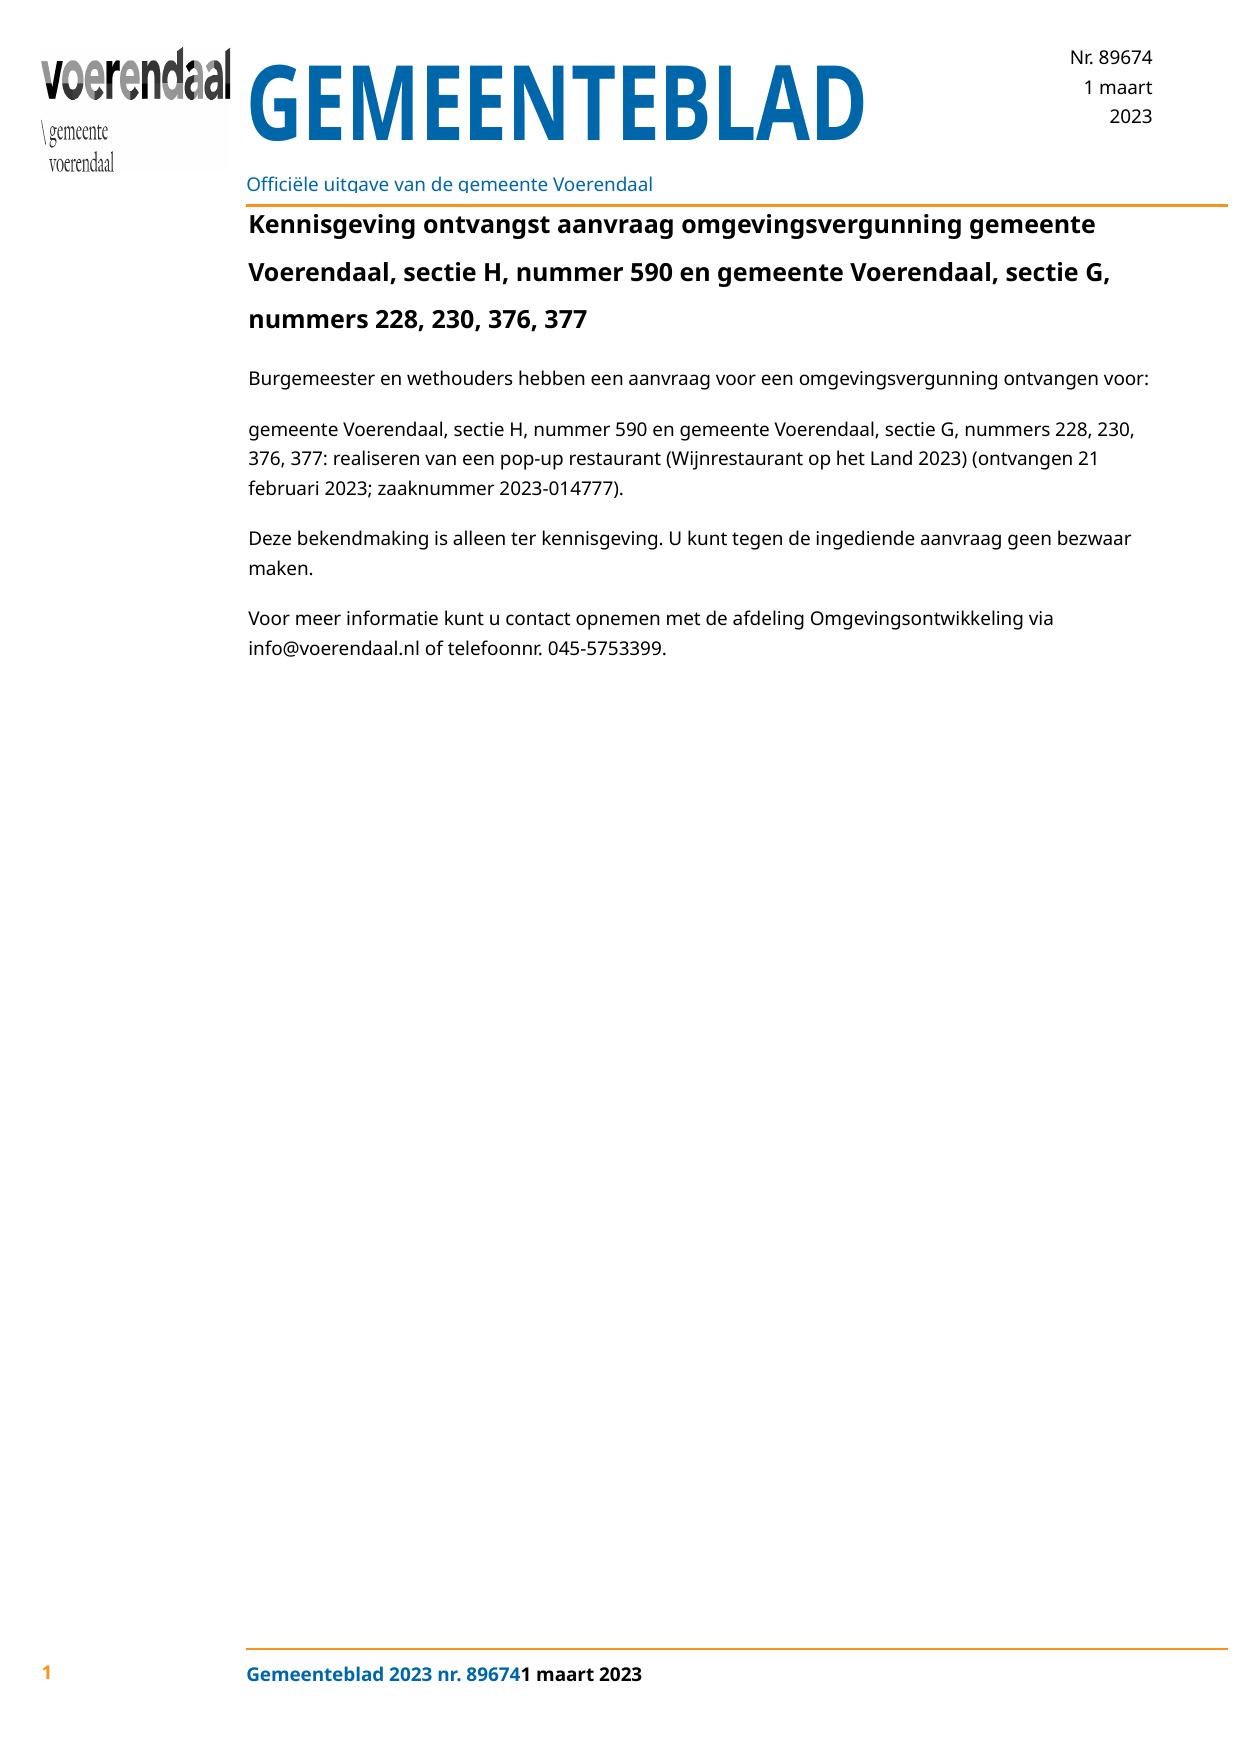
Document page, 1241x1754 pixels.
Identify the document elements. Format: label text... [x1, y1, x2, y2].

text Deze bekendmaking is alleen ter kennisgeving. U kunt tegen de ingediende aanvraag geen bezwaar maken. [248, 526, 1152, 581]
picture [41, 47, 231, 172]
text Burgemeester en wethouders hebben een aanvraag voor een omgevingsvergunning ontvangen voor: [248, 366, 1152, 391]
text Voor meer informatie kunt u contact opnemen met de afdeling Omgevingsontwikkeling via info@voerendaal.nl of telefoonnr. 045-5753399. [248, 606, 1152, 661]
text Kennisgeving ontvangst aanvraag omgevingsvergunning gemeente Voerendaal, sectie H, nummer 590 en gemeente Voerendaal, sectie G, nummers 228, 230, 376, 377 [248, 207, 1152, 336]
text gemeente Voerendaal, sectie H, nummer 590 en gemeente Voerendaal, sectie G, nummers 228, 230, 376, 377: realiseren van een pop-up restaurant (Wijnrestaurant op het Land 2023) (ontvangen 21 februari 2023; zaaknummer 2023-014777). [248, 416, 1152, 501]
